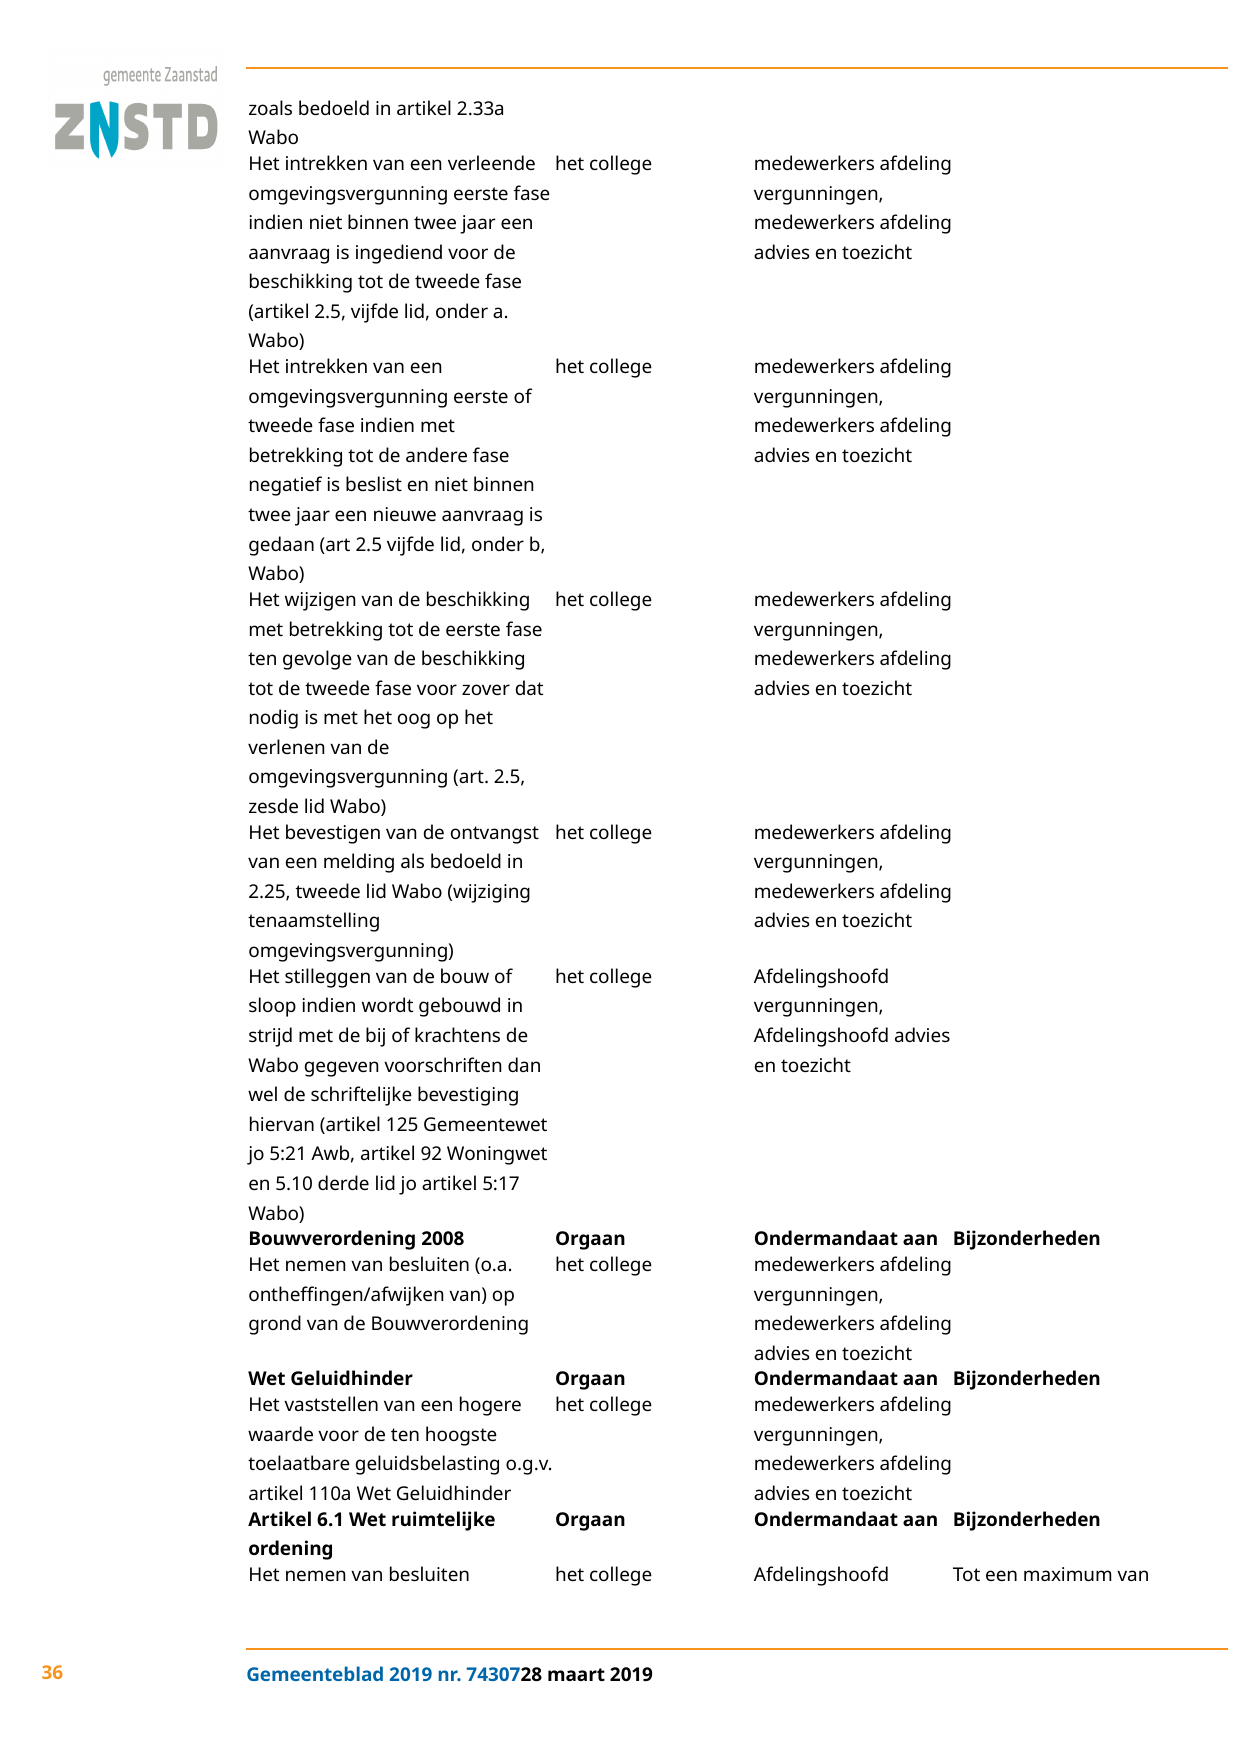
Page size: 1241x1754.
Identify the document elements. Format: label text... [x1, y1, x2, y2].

picture [41, 47, 231, 172]
table_cell Het bevestigen van de ontvangst van een melding als bedoeld in 2.25, tweede lid Wabo (wijziging tenaamstelling omgevingsvergunning) [248, 819, 555, 963]
table_cell medewerkers afdeling vergunningen, medewerkers afdeling advies en toezicht [754, 1251, 953, 1366]
table_cell Ondermandaat aan [754, 1506, 953, 1561]
table_cell Orgaan [555, 1366, 754, 1391]
table_cell zoals bedoeld in artikel 2.33a Wabo [248, 95, 555, 150]
table_cell [953, 819, 1152, 963]
table_cell [953, 586, 1152, 819]
table_cell Artikel 6.1 Wet ruimtelijke ordening [248, 1506, 555, 1561]
table_cell Het vaststellen van een hogere waarde voor de ten hoogste toelaatbare geluidsbelasting o.g.v. artikel 110a Wet Geluidhinder [248, 1391, 555, 1506]
table_cell Bijzonderheden [953, 1225, 1152, 1251]
table_cell medewerkers afdeling vergunningen, medewerkers afdeling advies en toezicht [754, 353, 953, 586]
table_cell Ondermandaat aan [754, 1366, 953, 1391]
table_cell Het stilleggen van de bouw of sloop indien wordt gebouwd in strijd met de bij of krachtens de Wabo gegeven voorschriften dan wel de schriftelijke bevestiging hiervan (artikel 125 Gemeentewet jo 5:21 Awb, artikel 92 Woningwet en 5.10 derde lid jo artikel 5:17 Wabo) [248, 963, 555, 1225]
table_cell het college [555, 353, 754, 586]
table_cell Orgaan [555, 1506, 754, 1561]
table_cell medewerkers afdeling vergunningen, medewerkers afdeling advies en toezicht [754, 1391, 953, 1506]
table_cell [953, 95, 1152, 150]
table_cell Ondermandaat aan [754, 1225, 953, 1251]
table_cell Bijzonderheden [953, 1366, 1152, 1391]
table_cell medewerkers afdeling vergunningen, medewerkers afdeling advies en toezicht [754, 150, 953, 353]
table_cell [555, 95, 754, 150]
table_cell het college [555, 1251, 754, 1366]
table_cell Afdelingshoofd vergunningen, Afdelingshoofd advies en toezicht [754, 963, 953, 1225]
table_cell Bijzonderheden [953, 1506, 1152, 1561]
table_cell medewerkers afdeling vergunningen, medewerkers afdeling advies en toezicht [754, 819, 953, 963]
table_cell medewerkers afdeling vergunningen, medewerkers afdeling advies en toezicht [754, 586, 953, 819]
table_cell [953, 1251, 1152, 1366]
table_cell [953, 963, 1152, 1225]
table_cell Bouwverordening 2008 [248, 1225, 555, 1251]
table_cell Het intrekken van een verleende omgevingsvergunning eerste fase indien niet binnen twee jaar een aanvraag is ingediend voor de beschikking tot de tweede fase (artikel 2.5, vijfde lid, onder a. Wabo) [248, 150, 555, 353]
table_cell [754, 95, 953, 150]
table_cell Afdelingshoofd [754, 1561, 953, 1587]
table_cell Wet Geluidhinder [248, 1366, 555, 1391]
table_cell het college [555, 1561, 754, 1587]
table_cell het college [555, 819, 754, 963]
table_cell Het nemen van besluiten (o.a. ontheffingen/afwijken van) op grond van de Bouwverordening [248, 1251, 555, 1366]
table_cell [953, 1391, 1152, 1506]
table_cell Orgaan [555, 1225, 754, 1251]
table_cell het college [555, 150, 754, 353]
table_cell [953, 353, 1152, 586]
table_cell Het wijzigen van de beschikking met betrekking tot de eerste fase ten gevolge van de beschikking tot de tweede fase voor zover dat nodig is met het oog op het verlenen van de omgevingsvergunning (art. 2.5, zesde lid Wabo) [248, 586, 555, 819]
table_cell Tot een maximum van [953, 1561, 1152, 1587]
table_cell [953, 150, 1152, 353]
table_cell Het nemen van besluiten [248, 1561, 555, 1587]
table_cell het college [555, 586, 754, 819]
table_cell het college [555, 963, 754, 1225]
table_cell Het intrekken van een omgevingsvergunning eerste of tweede fase indien met betrekking tot de andere fase negatief is beslist en niet binnen twee jaar een nieuwe aanvraag is gedaan (art 2.5 vijfde lid, onder b, Wabo) [248, 353, 555, 586]
table_cell het college [555, 1391, 754, 1506]
